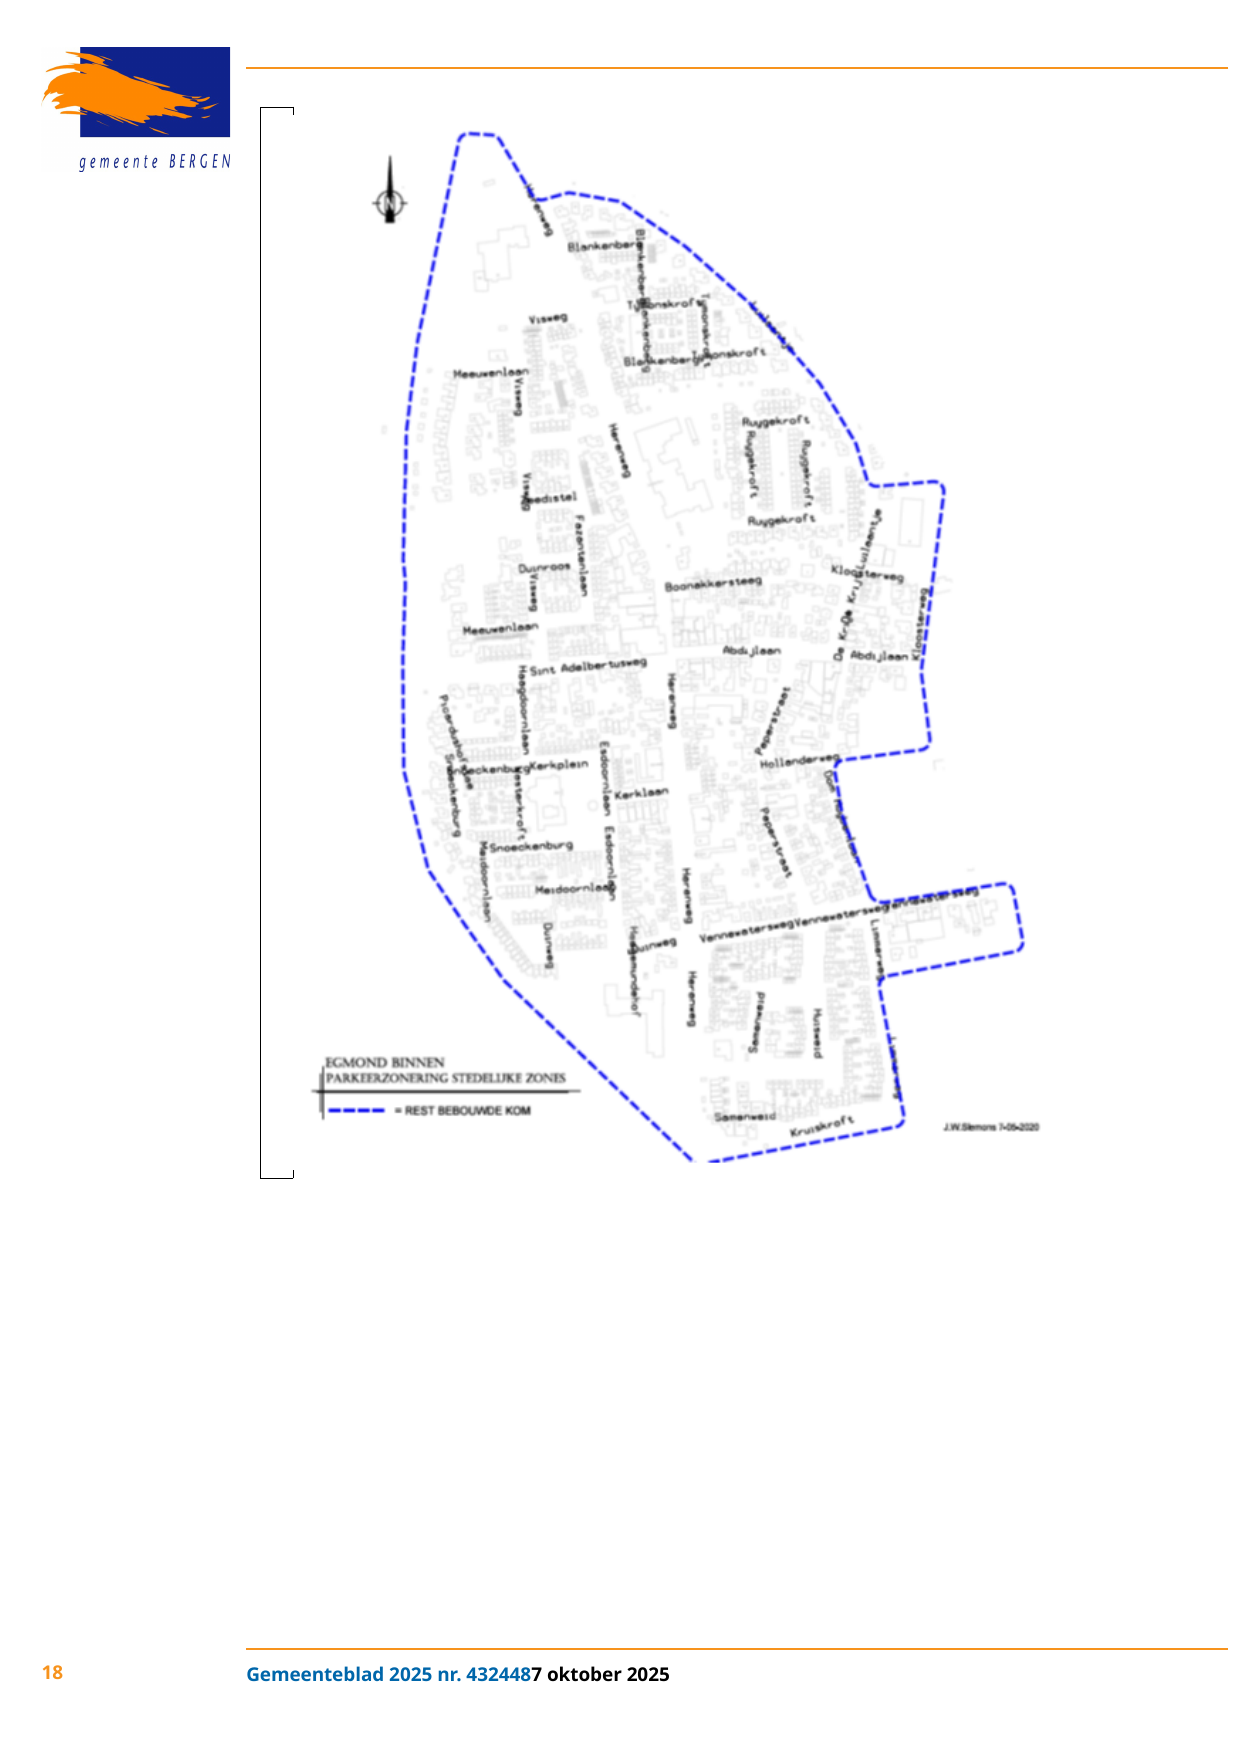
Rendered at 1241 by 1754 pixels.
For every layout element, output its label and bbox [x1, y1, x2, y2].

picture [268, 115, 1096, 1170]
picture [41, 47, 231, 172]
